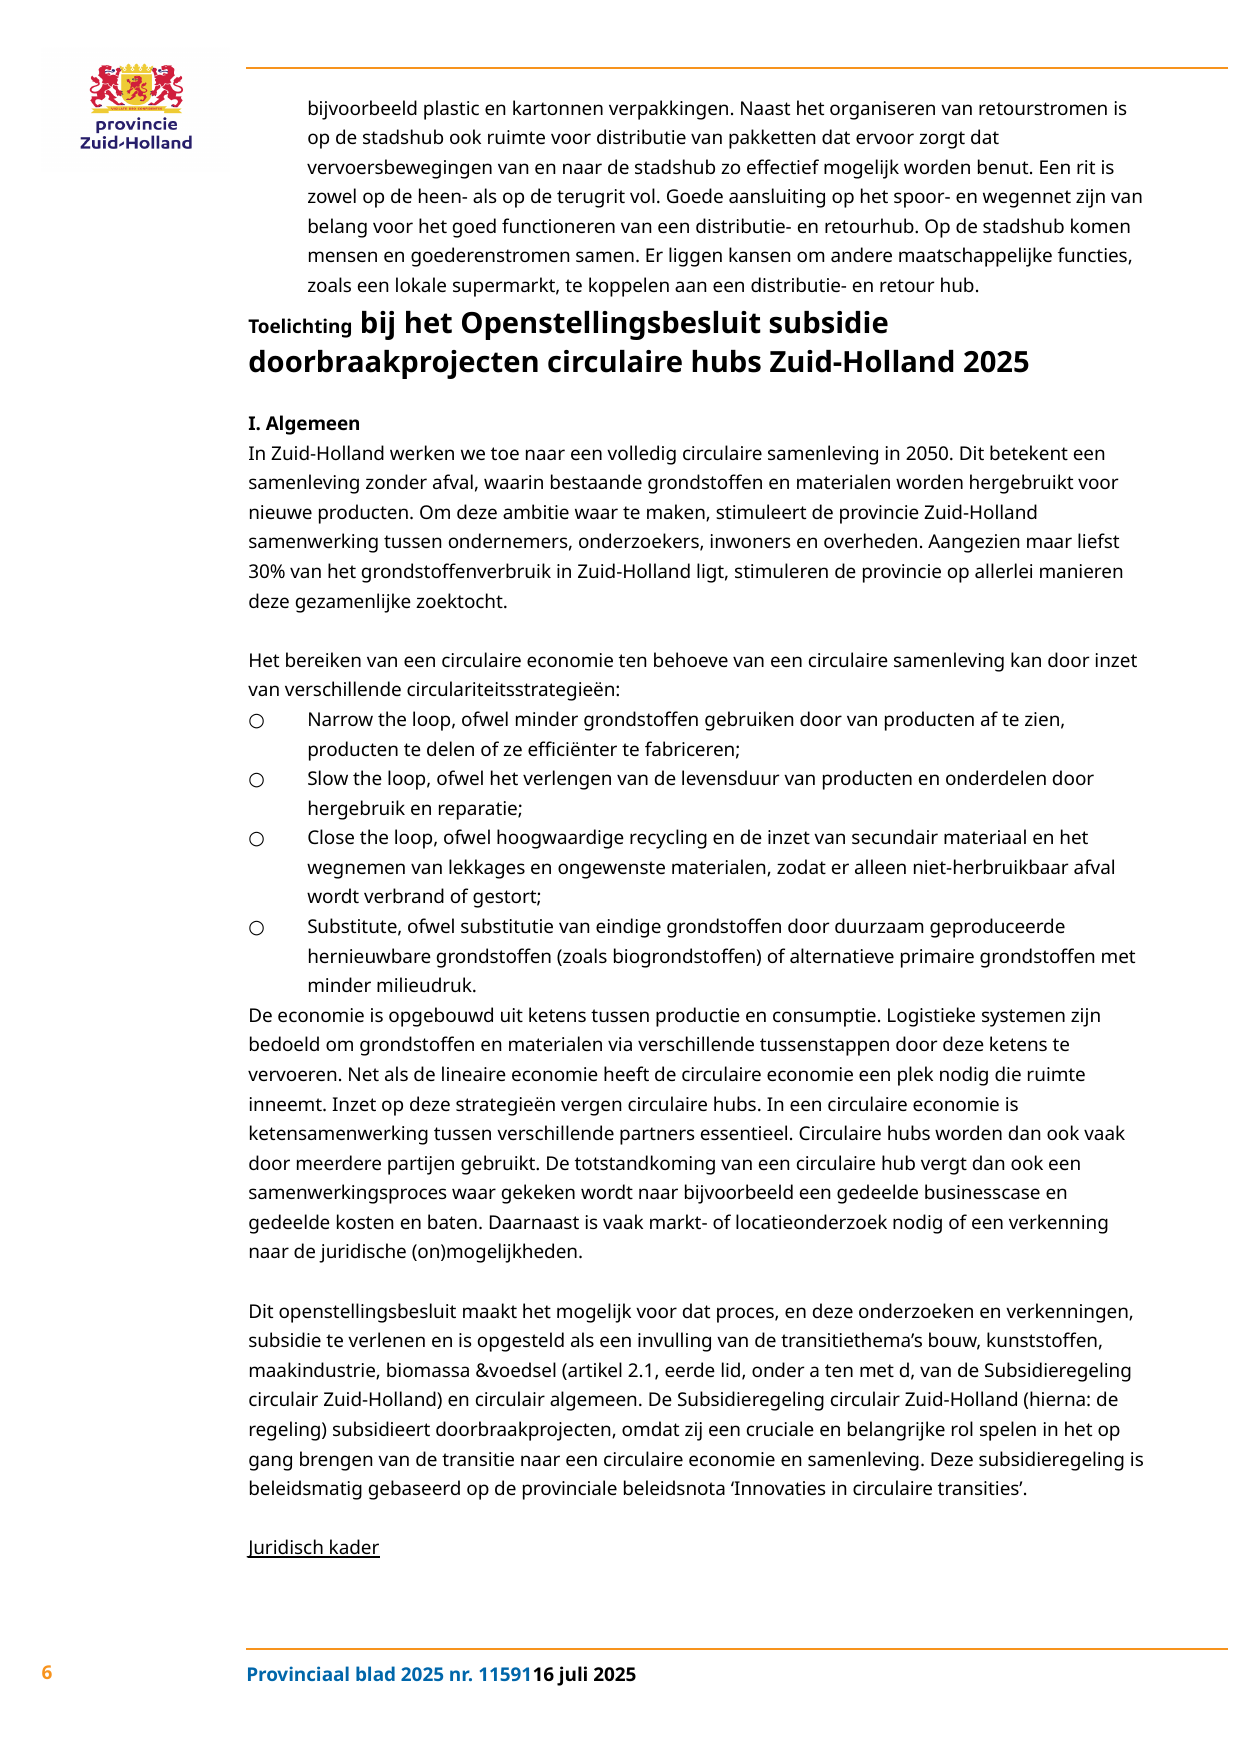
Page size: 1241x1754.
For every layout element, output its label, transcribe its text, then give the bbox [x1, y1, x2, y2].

text Het bereiken van een circulaire economie ten behoeve van een circulaire samenleving kan door inzet van verschillende circulariteitsstrategieën: [248, 647, 1152, 702]
text I. Algemeen [248, 410, 1152, 436]
picture [41, 47, 231, 172]
text Dit openstellingsbesluit maakt het mogelijk voor dat proces, en deze onderzoeken en verkenningen, subsidie te verlenen en is opgesteld als een invulling van de transitiethema’s bouw, kunststoffen, maakindustrie, biomassa &voedsel (artikel 2.1, eerde lid, onder a ten met d, van de Subsidieregeling circulair Zuid-Holland) en circulair algemeen. De Subsidieregeling circulair Zuid-Holland (hierna: de regeling) subsidieert doorbraakprojecten, omdat zij een cruciale en belangrijke rol spelen in het op gang brengen van de transitie naar een circulaire economie en samenleving. Deze subsidieregeling is beleidsmatig gebaseerd op de provinciale beleidsnota ‘Innovaties in circulaire transities’. [248, 1298, 1152, 1501]
text De economie is opgebouwd uit ketens tussen productie en consumptie. Logistieke systemen zijn bedoeld om grondstoffen en materialen via verschillende tussenstappen door deze ketens te vervoeren. Net als de lineaire economie heeft de circulaire economie een plek nodig die ruimte inneemt. Inzet op deze strategieën vergen circulaire hubs. In een circulaire economie is ketensamenwerking tussen verschillende partners essentieel. Circulaire hubs worden dan ook vaak door meerdere partijen gebruikt. De totstandkoming van een circulaire hub vergt dan ook een samenwerkingsproces waar gekeken wordt naar bijvoorbeeld een gedeelde businesscase en gedeelde kosten en baten. Daarnaast is vaak markt- of locatieonderzoek nodig of een verkenning naar de juridische (on)mogelijkheden. [248, 1002, 1152, 1264]
list Narrow the loop, ofwel minder grondstoffen gebruiken door van producten af te zien, producten te delen of ze efficiënter te fabriceren; [248, 706, 1152, 762]
list Slow the loop, ofwel het verlengen van de levensduur van producten en onderdelen door hergebruik en reparatie; [248, 765, 1152, 821]
list Close the loop, ofwel hoogwaardige recycling en de inzet van secundair materiaal en het wegnemen van lekkages en ongewenste materialen, zodat er alleen niet-herbruikbaar afval wordt verbrand of gestort; [248, 824, 1152, 909]
text Toelichting bij het Openstellingsbesluit subsidie doorbraakprojecten circulaire hubs Zuid-Holland 2025 [248, 302, 1152, 381]
list Substitute, ofwel substitutie van eindige grondstoffen door duurzaam geproduceerde hernieuwbare grondstoffen (zoals biogrondstoffen) of alternatieve primaire grondstoffen met minder milieudruk. [248, 913, 1152, 998]
text Juridisch kader [248, 1534, 1152, 1560]
list bijvoorbeeld plastic en kartonnen verpakkingen. Naast het organiseren van retourstromen is op de stadshub ook ruimte voor distributie van pakketten dat ervoor zorgt dat vervoersbewegingen van en naar de stadshub zo effectief mogelijk worden benut. Een rit is zowel op de heen- als op de terugrit vol. Goede aansluiting op het spoor- en wegennet zijn van belang voor het goed functioneren van een distributie- en retourhub. Op de stadshub komen mensen en goederenstromen samen. Er liggen kansen om andere maatschappelijke functies, zoals een lokale supermarkt, te koppelen aan een distributie- en retour hub. [248, 95, 1152, 298]
text In Zuid-Holland werken we toe naar een volledig circulaire samenleving in 2050. Dit betekent een samenleving zonder afval, waarin bestaande grondstoffen en materialen worden hergebruikt voor nieuwe producten. Om deze ambitie waar te maken, stimuleert de provincie Zuid-Holland samenwerking tussen ondernemers, onderzoekers, inwoners en overheden. Aangezien maar liefst 30% van het grondstoffenverbruik in Zuid-Holland ligt, stimuleren de provincie op allerlei manieren deze gezamenlijke zoektocht. [248, 440, 1152, 614]
